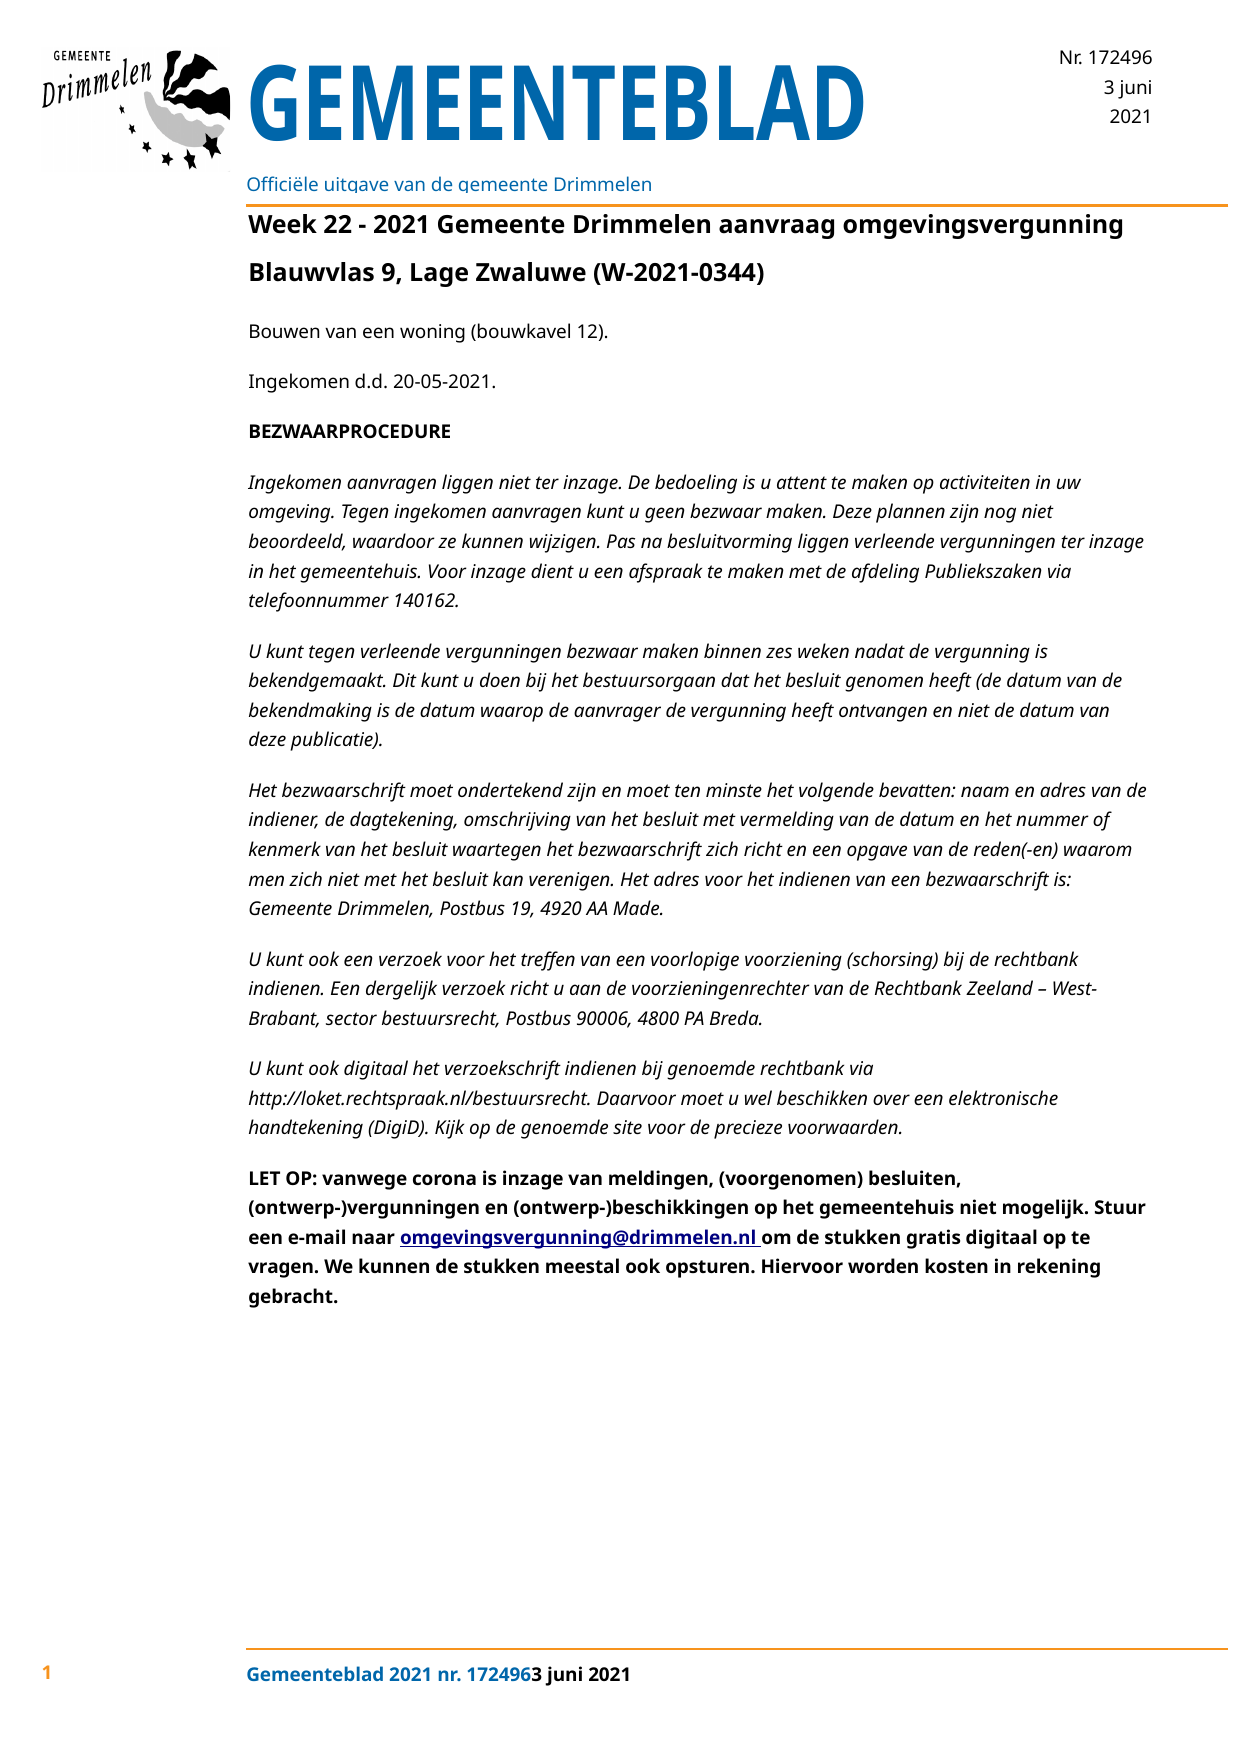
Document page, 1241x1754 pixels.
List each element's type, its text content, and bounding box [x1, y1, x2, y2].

text U kunt ook een verzoek voor het treffen van een voorlopige voorziening (schorsing) bij de rechtbank indienen. Een dergelijk verzoek richt u aan de voorzieningenrechter van de Rechtbank Zeeland – West-Brabant, sector bestuursrecht, Postbus 90006, 4800 PA Breda. [248, 946, 1152, 1031]
text U kunt ook digitaal het verzoekschrift indienen bij genoemde rechtbank via http://loket.rechtspraak.nl/bestuursrecht. Daarvoor moet u wel beschikken over een elektronische handtekening (DigiD). Kijk op de genoemde site voor de precieze voorwaarden. [248, 1055, 1152, 1140]
text Ingekomen aanvragen liggen niet ter inzage. De bedoeling is u attent te maken op activiteiten in uw omgeving. Tegen ingekomen aanvragen kunt u geen bezwaar maken. Deze plannen zijn nog niet beoordeeld, waardoor ze kunnen wijzigen. Pas na besluitvorming liggen verleende vergunningen ter inzage in het gemeentehuis. Voor inzage dient u een afspraak te maken met de afdeling Publiekszaken via telefoonnummer 140162. [248, 469, 1152, 613]
text Ingekomen d.d. 20-05-2021. [248, 368, 1152, 394]
text Het bezwaarschrift moet ondertekend zijn en moet ten minste het volgende bevatten: naam en adres van de indiener, de dagtekening, omschrijving van het besluit met vermelding van de datum en het nummer of kenmerk van het besluit waartegen het bezwaarschrift zich richt en een opgave van de reden(-en) waarom men zich niet met het besluit kan verenigen. Het adres voor het indienen van een bezwaarschrift is: Gemeente Drimmelen, Postbus 19, 4920 AA Made. [248, 777, 1152, 921]
text Bouwen van een woning (bouwkavel 12). [248, 318, 1152, 344]
text U kunt tegen verleende vergunningen bezwaar maken binnen zes weken nadat de vergunning is bekendgemaakt. Dit kunt u doen bij het bestuursorgaan dat het besluit genomen heeft (de datum van de bekendmaking is de datum waarop de aanvrager de vergunning heeft ontvangen en niet de datum van deze publicatie). [248, 638, 1152, 752]
picture [41, 47, 231, 172]
text LET OP: vanwege corona is inzage van meldingen, (voorgenomen) besluiten, (ontwerp-)vergunningen en (ontwerp-)beschikkingen op het gemeentehuis niet mogelijk. Stuur een e-mail naar omgevingsvergunning@drimmelen.nl om de stukken gratis digitaal op te vragen. We kunnen de stukken meestal ook opsturen. Hiervoor worden kosten in rekening gebracht. [248, 1165, 1152, 1309]
text Week 22 - 2021 Gemeente Drimmelen aanvraag omgevingsvergunning Blauwvlas 9, Lage Zwaluwe (W-2021-0344) [248, 207, 1152, 288]
text BEZWAARPROCEDURE [248, 419, 1152, 444]
